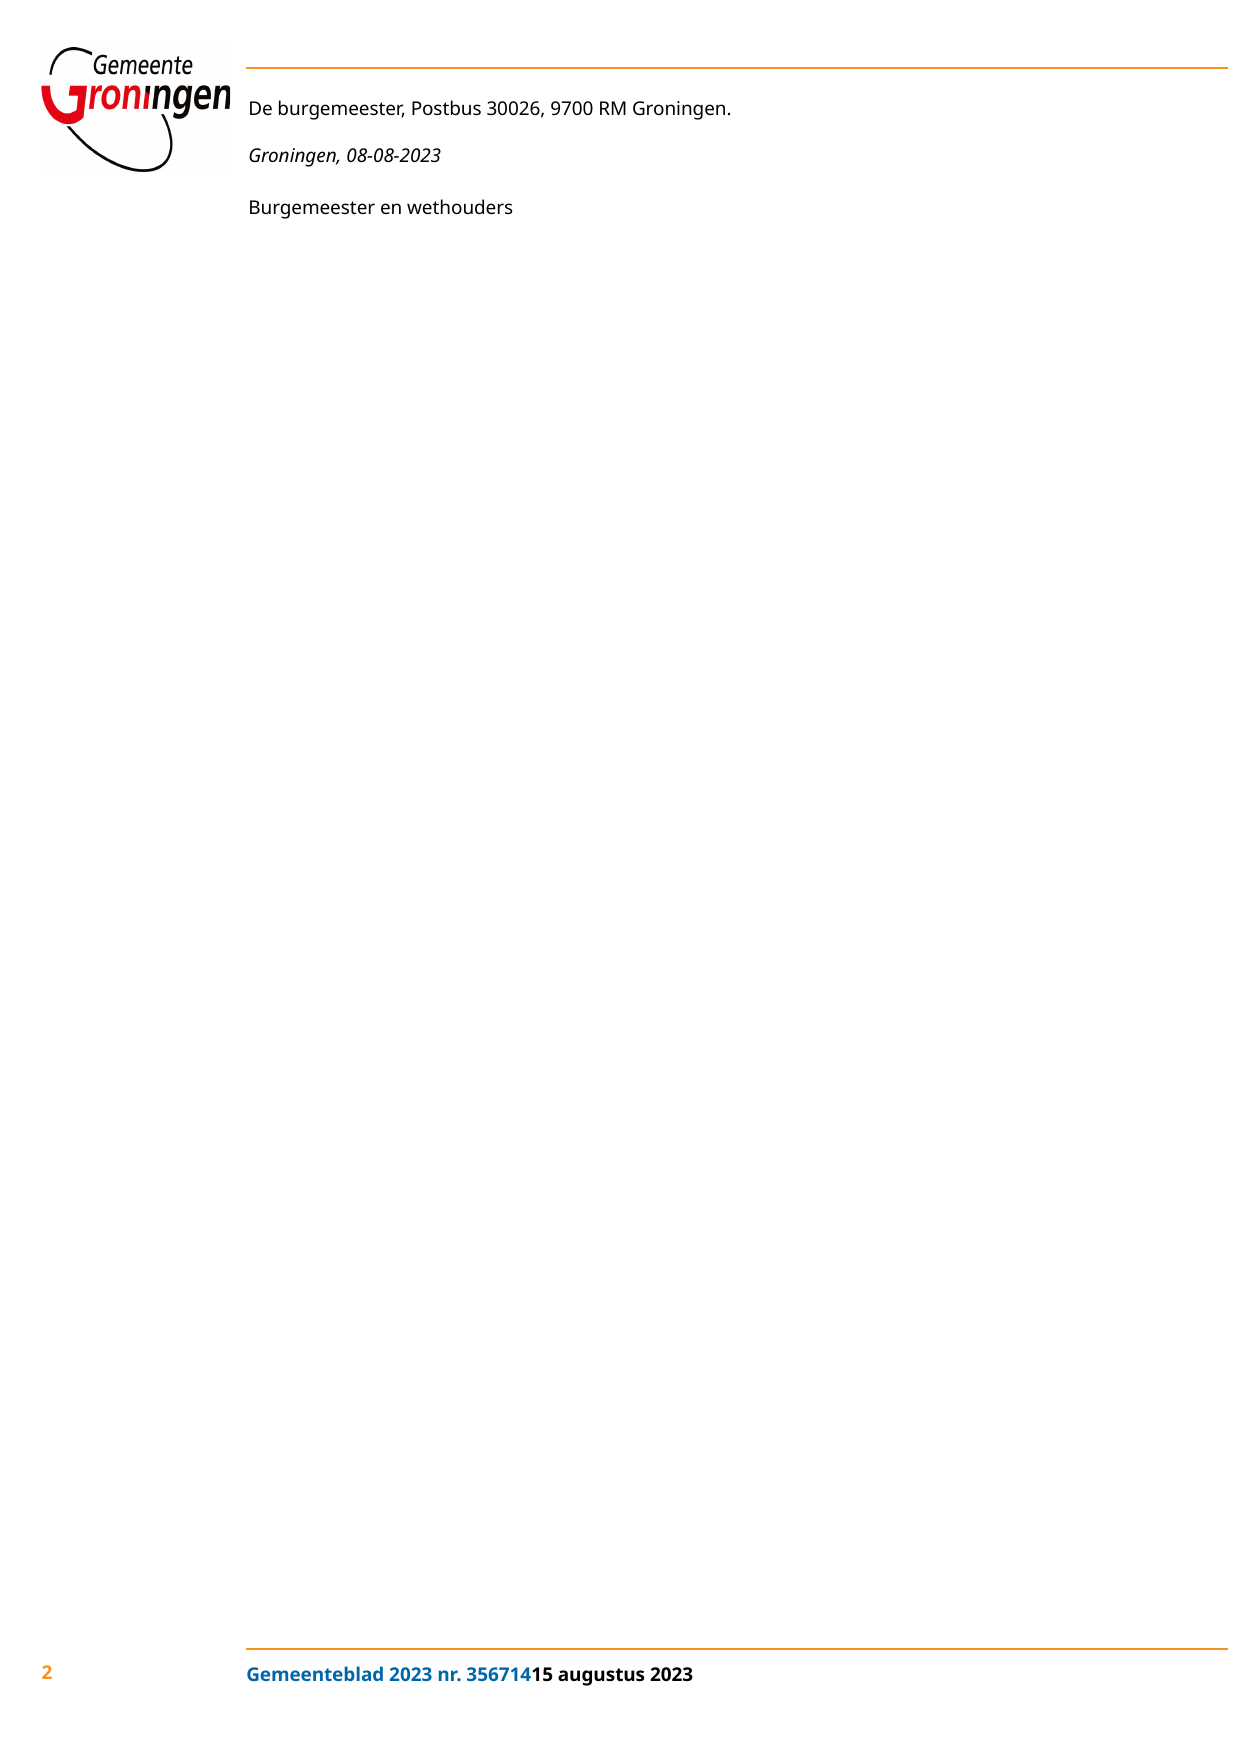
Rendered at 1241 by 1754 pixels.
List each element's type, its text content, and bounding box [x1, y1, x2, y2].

picture [41, 47, 231, 172]
text Groningen, 08-08-2023 [248, 143, 1152, 168]
text De burgemeester, Postbus 30026, 9700 RM Groningen. [248, 95, 1152, 121]
text Burgemeester en wethouders [248, 194, 1152, 220]
